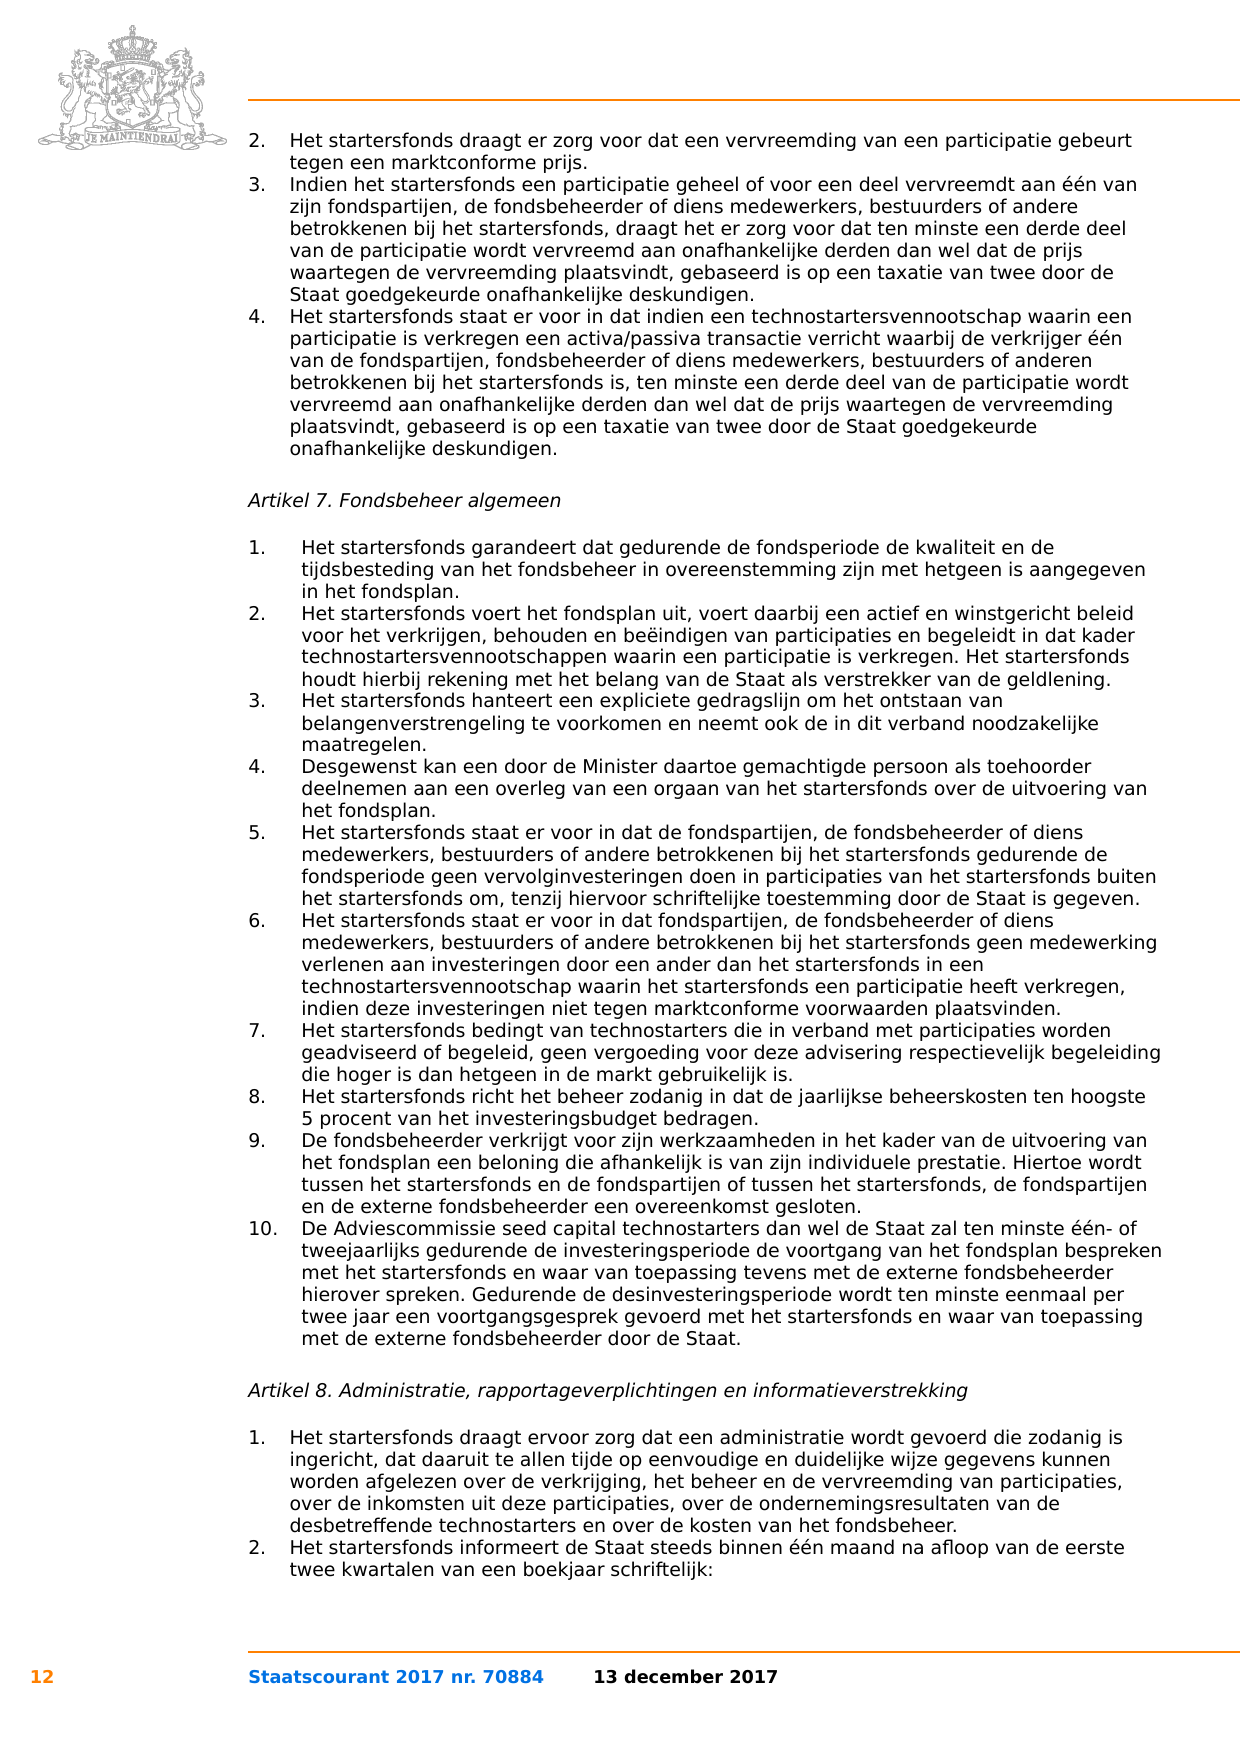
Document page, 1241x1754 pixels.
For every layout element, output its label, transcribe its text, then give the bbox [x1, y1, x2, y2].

text 4. Het startersfonds staat er voor in dat indien een technostartersvennootschap waarin een participatie is verkregen een activa/passiva transactie verricht waarbij de verkrijger één van de fondspartijen, fondsbeheerder of diens medewerkers, bestuurders of anderen betrokkenen bij het startersfonds is, ten minste een derde deel van de participatie wordt vervreemd aan onafhankelijke derden dan wel dat de prijs waartegen de vervreemding plaatsvindt, gebaseerd is op een taxatie van twee door de Staat goedgekeurde onafhankelijke deskundigen. [248, 306, 1163, 459]
text 3. Indien het startersfonds een participatie geheel of voor een deel vervreemdt aan één van zijn fondspartijen, de fondsbeheerder of diens medewerkers, bestuurders of andere betrokkenen bij het startersfonds, draagt het er zorg voor dat ten minste een derde deel van de participatie wordt vervreemd aan onafhankelijke derden dan wel dat de prijs waartegen de vervreemding plaatsvindt, gebaseerd is op een taxatie van twee door de Staat goedgekeurde onafhankelijke deskundigen. [248, 174, 1163, 306]
picture [38, 25, 227, 150]
text 10. De Adviescommissie seed capital technostarters dan wel de Staat zal ten minste één- of tweejaarlijks gedurende de investeringsperiode de voortgang van het fondsplan bespreken met het startersfonds en waar van toepassing tevens met de externe fondsbeheerder hierover spreken. Gedurende de desinvesteringsperiode wordt ten minste eenmaal per twee jaar een voortgangsgesprek gevoerd met het startersfonds en waar van toepassing met de externe fondsbeheerder door de Staat. [248, 1218, 1163, 1350]
text 2. Het startersfonds informeert de Staat steeds binnen één maand na afloop van de eerste twee kwartalen van een boekjaar schriftelijk: [248, 1537, 1163, 1581]
text 4. Desgewenst kan een door de Minister daartoe gemachtigde persoon als toehoorder deelnemen aan een overleg van een orgaan van het startersfonds over de uitvoering van het fondsplan. [248, 756, 1163, 822]
text 1. Het startersfonds garandeert dat gedurende de fondsperiode de kwaliteit en de tijdsbesteding van het fondsbeheer in overeenstemming zijn met hetgeen is aangegeven in het fondsplan. [248, 537, 1163, 602]
text 2. Het startersfonds voert het fondsplan uit, voert daarbij een actief en winstgericht beleid voor het verkrijgen, behouden en beëindigen van participaties en begeleidt in dat kader technostartersvennootschappen waarin een participatie is verkregen. Het startersfonds houdt hierbij rekening met het belang van de Staat als verstrekker van de geldlening. [248, 602, 1163, 690]
text 1. Het startersfonds draagt ervoor zorg dat een administratie wordt gevoerd die zodanig is ingericht, dat daaruit te allen tijde op eenvoudige en duidelijke wijze gegevens kunnen worden afgelezen over de verkrijging, het beheer en de vervreemding van participaties, over de inkomsten uit deze participaties, over de ondernemingsresultaten van de desbetreffende technostarters en over de kosten van het fondsbeheer. [248, 1427, 1163, 1537]
text 8. Het startersfonds richt het beheer zodanig in dat de jaarlijkse beheerskosten ten hoogste 5 procent van het investeringsbudget bedragen. [248, 1086, 1163, 1130]
text 9. De fondsbeheerder verkrijgt voor zijn werkzaamheden in het kader van de uitvoering van het fondsplan een beloning die afhankelijk is van zijn individuele prestatie. Hiertoe wordt tussen het startersfonds en de fondspartijen of tussen het startersfonds, de fondspartijen en de externe fondsbeheerder een overeenkomst gesloten. [248, 1130, 1163, 1218]
text 2. Het startersfonds draagt er zorg voor dat een vervreemding van een participatie gebeurt tegen een marktconforme prijs. [248, 130, 1163, 174]
text 5. Het startersfonds staat er voor in dat de fondspartijen, de fondsbeheerder of diens medewerkers, bestuurders of andere betrokkenen bij het startersfonds gedurende de fondsperiode geen vervolginvesteringen doen in participaties van het startersfonds buiten het startersfonds om, tenzij hiervoor schriftelijke toestemming door de Staat is gegeven. [248, 822, 1163, 910]
subtitle Artikel 8. Administratie, rapportageverplichtingen en informatieverstrekking [248, 1380, 1163, 1402]
text 3. Het startersfonds hanteert een expliciete gedragslijn om het ontstaan van belangenverstrengeling te voorkomen en neemt ook de in dit verband noodzakelijke maatregelen. [248, 690, 1163, 756]
subtitle Artikel 7. Fondsbeheer algemeen [248, 489, 1163, 512]
text 6. Het startersfonds staat er voor in dat fondspartijen, de fondsbeheerder of diens medewerkers, bestuurders of andere betrokkenen bij het startersfonds geen medewerking verlenen aan investeringen door een ander dan het startersfonds in een technostartersvennootschap waarin het startersfonds een participatie heeft verkregen, indien deze investeringen niet tegen marktconforme voorwaarden plaatsvinden. [248, 910, 1163, 1020]
text 7. Het startersfonds bedingt van technostarters die in verband met participaties worden geadviseerd of begeleid, geen vergoeding voor deze advisering respectievelijk begeleiding die hoger is dan hetgeen in de markt gebruikelijk is. [248, 1020, 1163, 1086]
